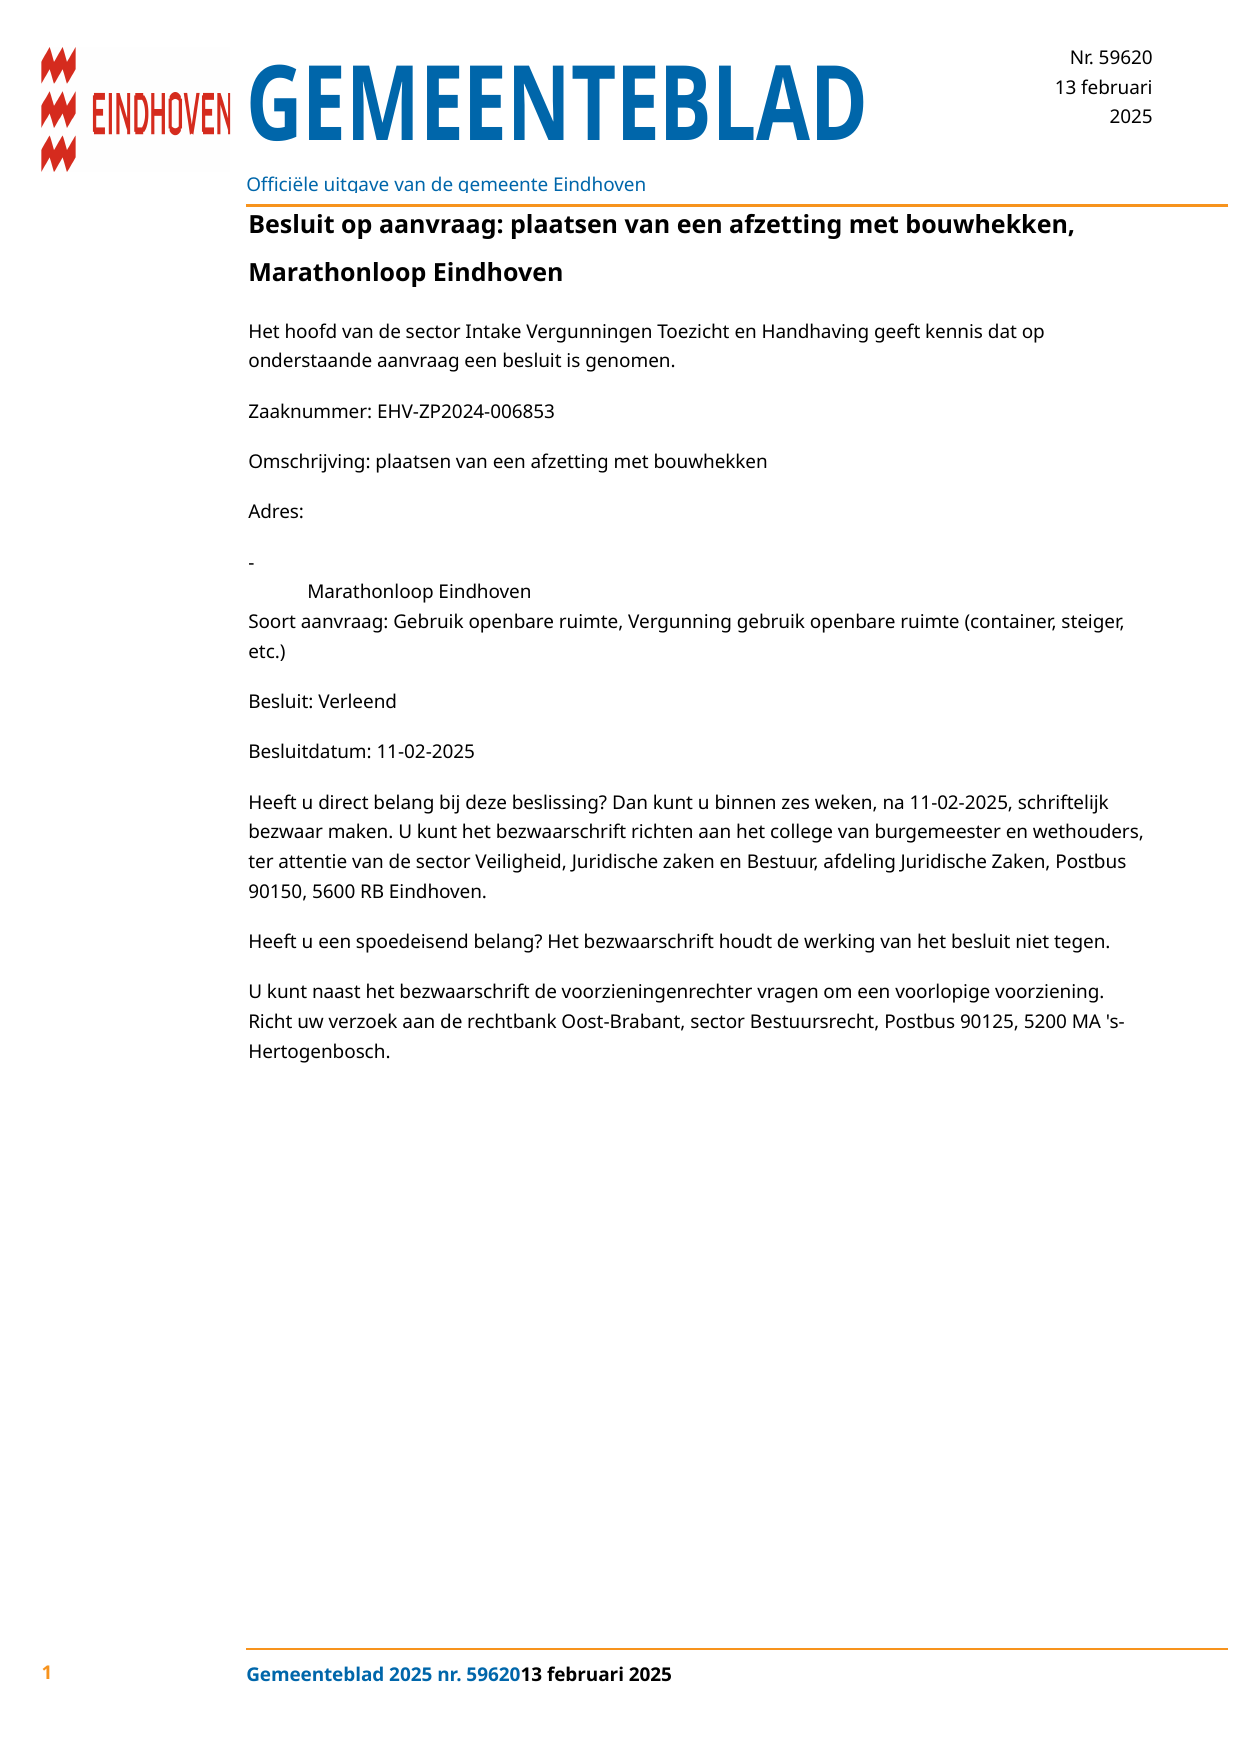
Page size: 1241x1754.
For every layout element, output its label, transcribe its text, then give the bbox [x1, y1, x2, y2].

text Adres: [248, 499, 1152, 524]
text Omschrijving: plaatsen van een afzetting met bouwhekken [248, 448, 1152, 474]
picture [41, 47, 231, 172]
text Besluitdatum: 11-02-2025 [248, 739, 1152, 764]
text Het hoofd van de sector Intake Vergunningen Toezicht en Handhaving geeft kennis dat op onderstaande aanvraag een besluit is genomen. [248, 318, 1152, 373]
text Heeft u direct belang bij deze beslissing? Dan kunt u binnen zes weken, na 11-02-2025, schriftelijk bezwaar maken. U kunt het bezwaarschrift richten aan het college van burgemeester en wethouders, ter attentie van de sector Veiligheid, Juridische zaken en Bestuur, afdeling Juridische Zaken, Postbus 90150, 5600 RB Eindhoven. [248, 789, 1152, 904]
text U kunt naast het bezwaarschrift de voorzieningenrechter vragen om een voorlopige voorziening. Richt uw verzoek aan de rechtbank Oost-Brabant, sector Bestuursrecht, Postbus 90125, 5200 MA 's-Hertogenbosch. [248, 979, 1152, 1064]
text Soort aanvraag: Gebruik openbare ruimte, Vergunning gebruik openbare ruimte (container, steiger, etc.) [248, 608, 1152, 664]
list Marathonloop Eindhoven [248, 579, 1152, 604]
text Besluit op aanvraag: plaatsen van een afzetting met bouwhekken, Marathonloop Eindhoven [248, 207, 1152, 288]
text Besluit: Verleend [248, 688, 1152, 714]
text Heeft u een spoedeisend belang? Het bezwaarschrift houdt de werking van het besluit niet tegen. [248, 928, 1152, 954]
text Zaaknummer: EHV-ZP2024-006853 [248, 398, 1152, 424]
